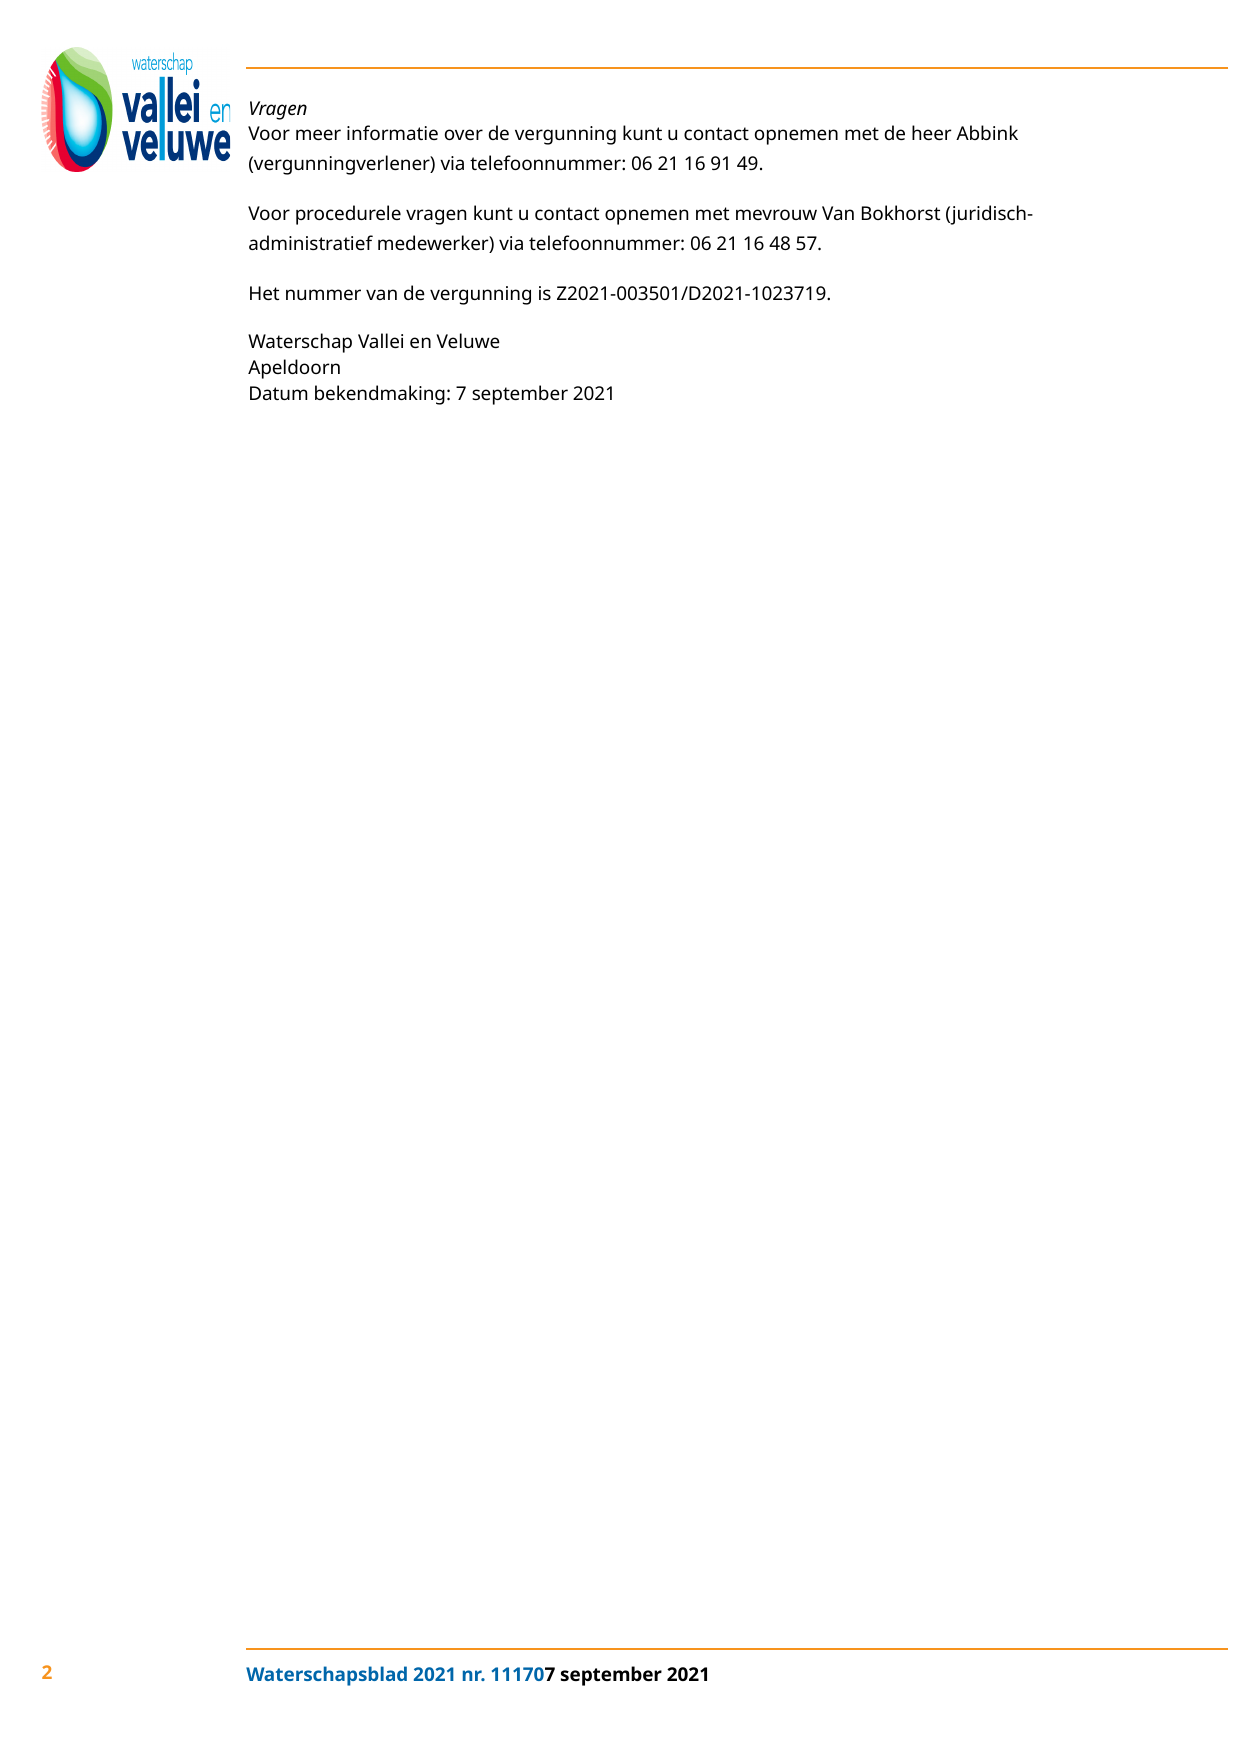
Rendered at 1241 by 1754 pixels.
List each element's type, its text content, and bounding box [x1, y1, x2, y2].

picture [41, 47, 231, 172]
text Voor meer informatie over de vergunning kunt u contact opnemen met de heer Abbink (vergunningverlener) via telefoonnummer: 06 21 16 91 49. [248, 121, 1152, 176]
text Apeldoorn [248, 354, 1152, 380]
text Waterschap Vallei en Veluwe [248, 328, 1152, 354]
text Datum bekendmaking: 7 september 2021 [248, 380, 1152, 406]
text Het nummer van de vergunning is Z2021-003501/D2021-1023719. [248, 281, 1152, 306]
text Vragen [248, 95, 1152, 121]
text Voor procedurele vragen kunt u contact opnemen met mevrouw Van Bokhorst (juridisch-administratief medewerker) via telefoonnummer: 06 21 16 48 57. [248, 201, 1152, 256]
